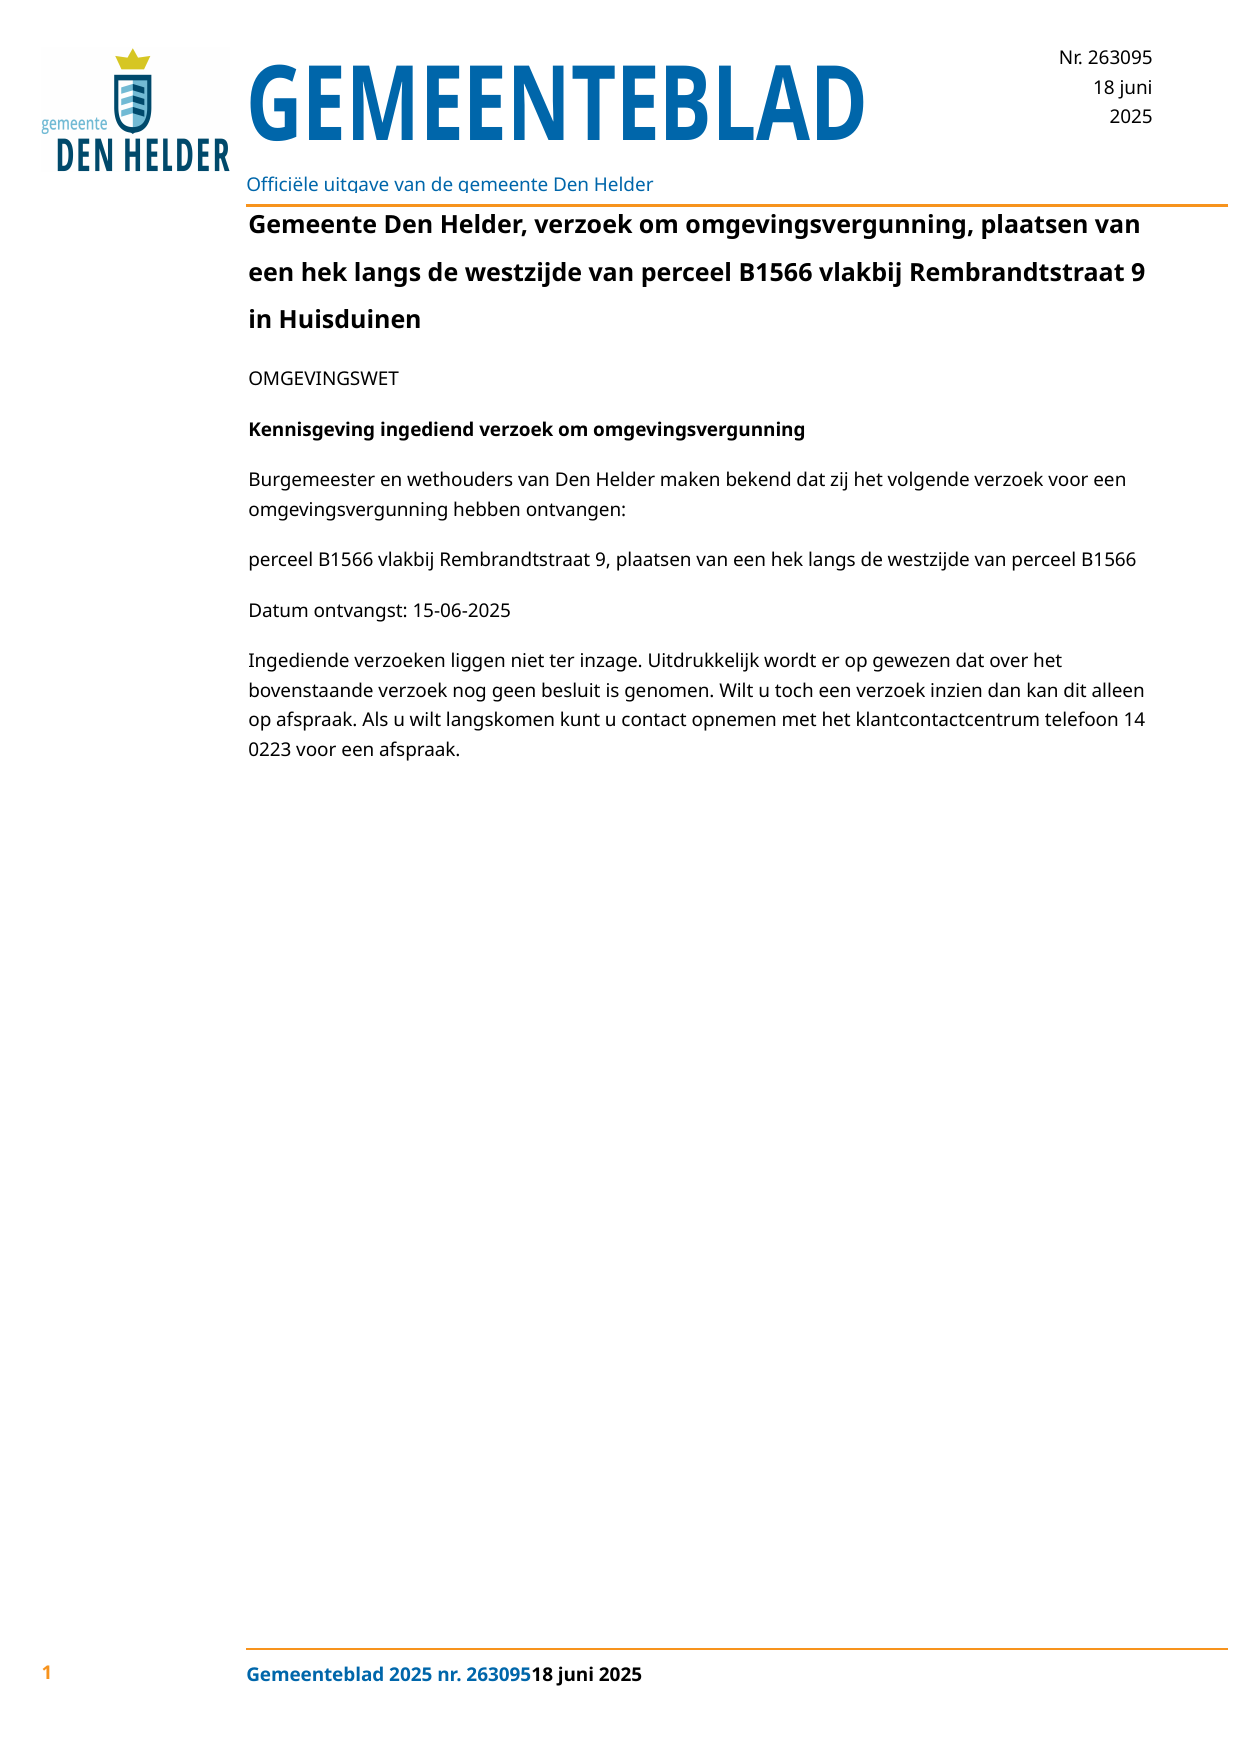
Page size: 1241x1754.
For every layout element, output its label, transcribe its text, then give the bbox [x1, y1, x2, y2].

picture [182, 144, 187, 165]
text Ingediende verzoeken liggen niet ter inzage. Uitdrukkelijk wordt er op gewezen dat over het bovenstaande verzoek nog geen besluit is genomen. Wilt u toch een verzoek inzien dan kan dit alleen op afspraak. Als u wilt langskomen kunt u contact opnemen met het klantcontactcentrum telefoon 14 0223 voor een afspraak. [248, 647, 1152, 762]
picture [63, 144, 68, 165]
picture [220, 160, 224, 172]
text OMGEVINGSWET [248, 366, 1152, 391]
text Kennisgeving ingediend verzoek om omgevingsvergunning [248, 416, 1152, 442]
picture [100, 154, 106, 172]
text Datum ontvangst: 15-06-2025 [248, 597, 1152, 622]
text Gemeente Den Helder, verzoek om omgevingsvergunning, plaatsen van een hek langs de westzijde van perceel B1566 vlakbij Rembrandtstraat 9 in Huisduinen [248, 207, 1152, 336]
text Burgemeester en wethouders van Den Helder maken bekend dat zij het volgende verzoek voor een omgevingsvergunning hebben ontvangen: [248, 466, 1152, 522]
text perceel B1566 vlakbij Rembrandtstraat 9, plaatsen van een hek langs de westzijde van perceel B1566 [248, 546, 1152, 572]
picture [130, 157, 135, 172]
picture [41, 47, 231, 172]
